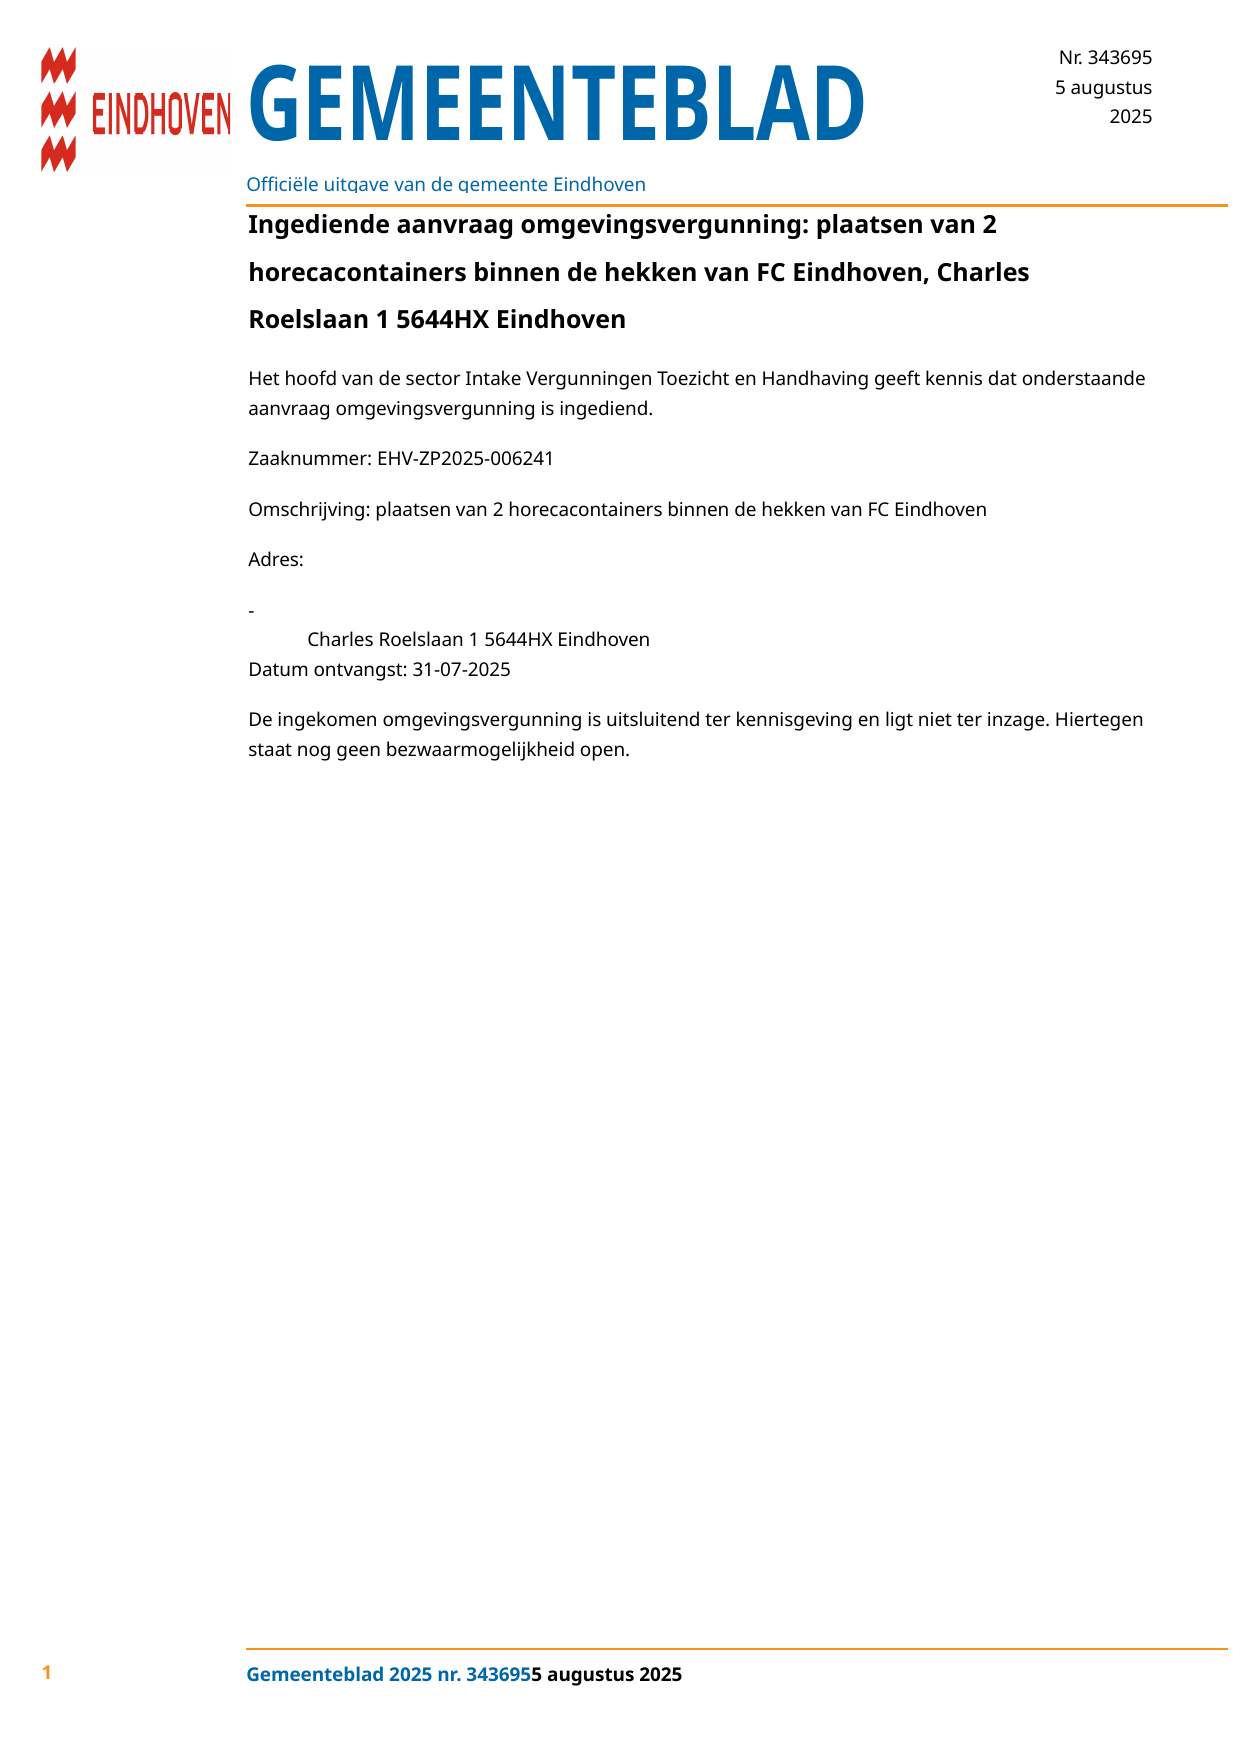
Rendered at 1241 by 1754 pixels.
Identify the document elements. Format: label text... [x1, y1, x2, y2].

text Ingediende aanvraag omgevingsvergunning: plaatsen van 2 horecacontainers binnen de hekken van FC Eindhoven, Charles Roelslaan 1 5644HX Eindhoven [248, 207, 1152, 336]
text Adres: [248, 546, 1152, 572]
picture [41, 47, 231, 172]
text Zaaknummer: EHV-ZP2025-006241 [248, 446, 1152, 471]
text De ingekomen omgevingsvergunning is uitsluitend ter kennisgeving en ligt niet ter inzage. Hiertegen staat nog geen bezwaarmogelijkheid open. [248, 706, 1152, 762]
text Omschrijving: plaatsen van 2 horecacontainers binnen de hekken van FC Eindhoven [248, 496, 1152, 522]
text Datum ontvangst: 31-07-2025 [248, 656, 1152, 682]
text Het hoofd van de sector Intake Vergunningen Toezicht en Handhaving geeft kennis dat onderstaande aanvraag omgevingsvergunning is ingediend. [248, 366, 1152, 421]
list Charles Roelslaan 1 5644HX Eindhoven [248, 626, 1152, 652]
